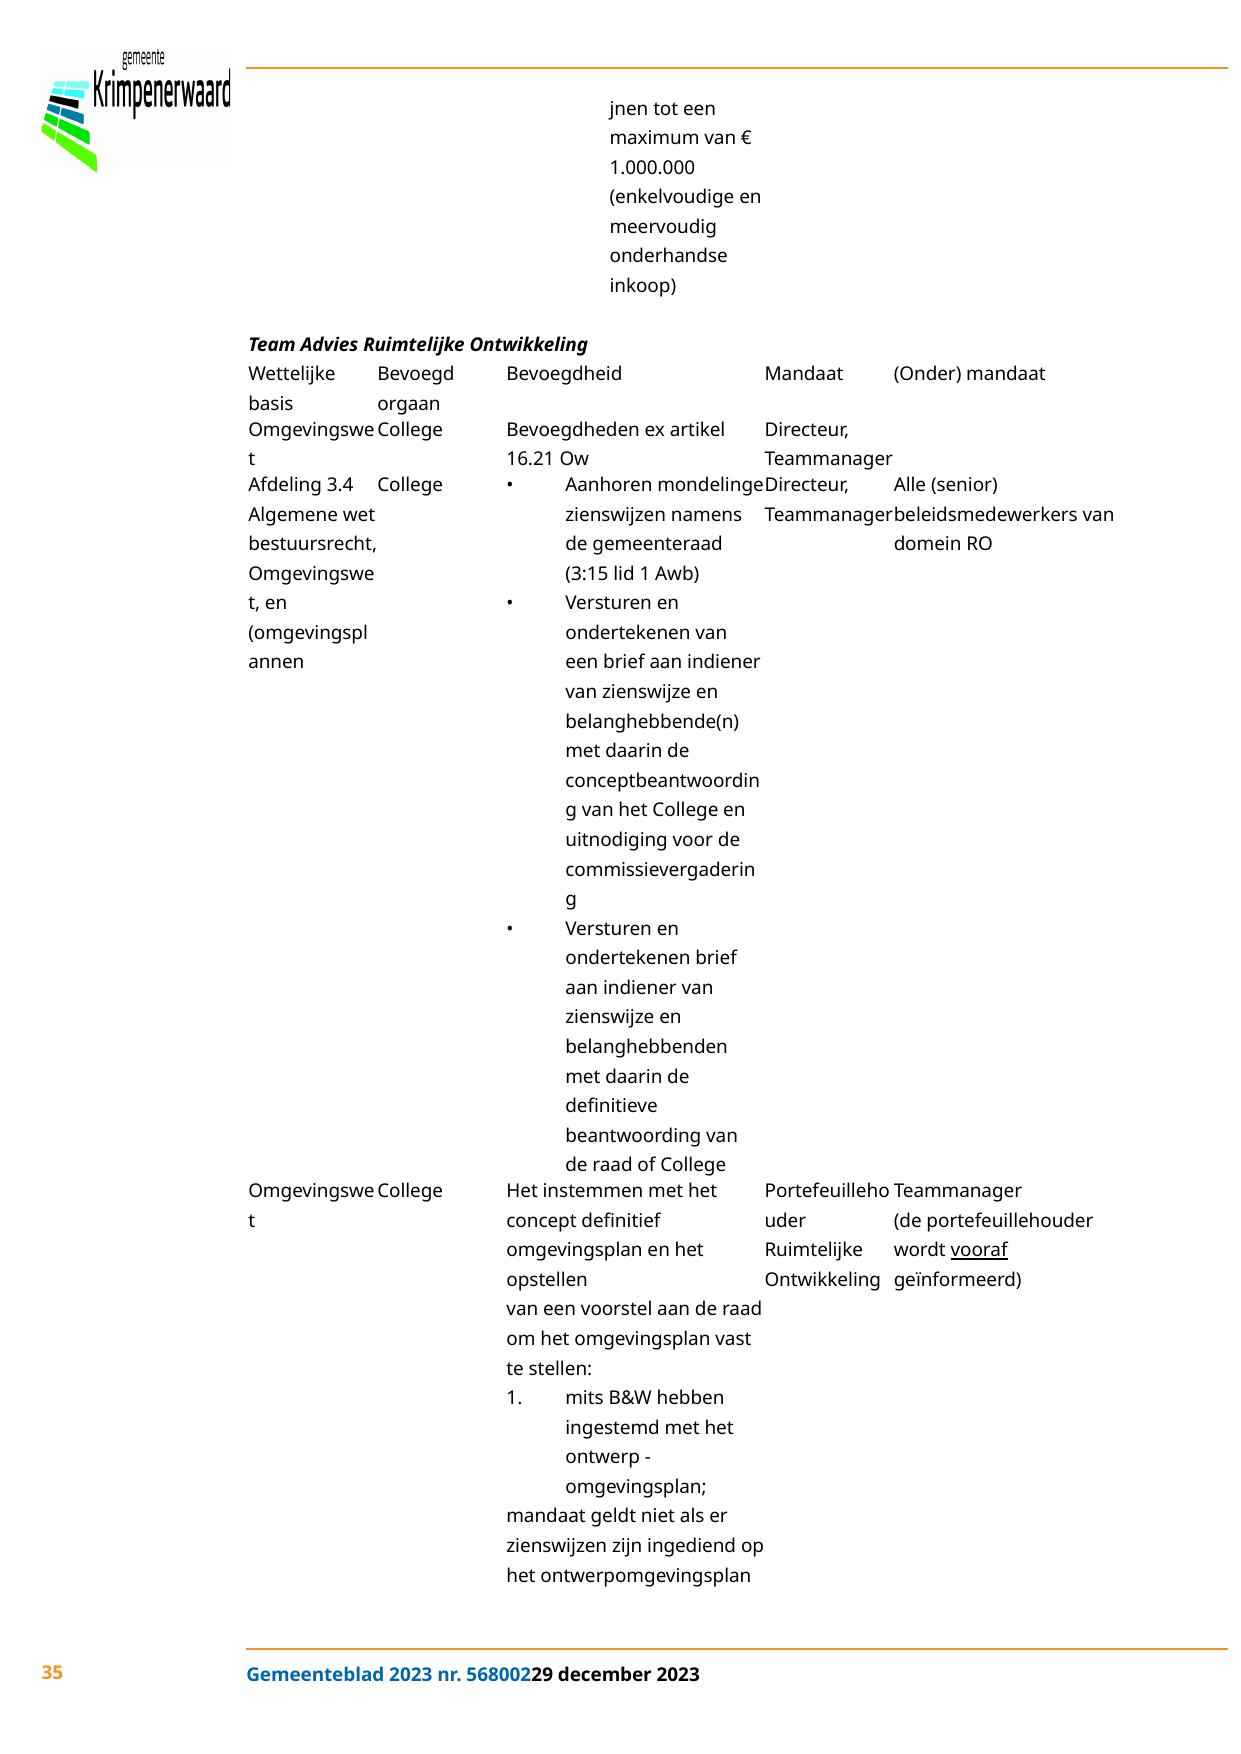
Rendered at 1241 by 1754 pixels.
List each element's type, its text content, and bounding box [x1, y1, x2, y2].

table_header Mandaat [764, 361, 893, 416]
table_cell Afdeling 3.4 Algemene wet bestuursrecht, Omgevingswet, en (omgevingsplannen [248, 471, 377, 1177]
table_cell College [377, 1177, 506, 1588]
table_cell [429, 95, 609, 298]
table_cell Teammanager (de portefeuillehouder wordt vooraf geïnformeerd) [894, 1177, 1152, 1588]
table_header Bevoegdheid [506, 361, 764, 416]
table_cell Alle (senior) beleidsmedewerkers van domein RO [894, 471, 1152, 1177]
picture [41, 47, 231, 172]
table_cell jnen tot een maximum van € 1.000.000 (enkelvoudige en meervoudig onderhandse inkoop) [609, 95, 790, 298]
table_header Bevoegd orgaan [377, 361, 506, 416]
table_header Wettelijke basis [248, 361, 377, 416]
table_cell [790, 95, 971, 298]
table_cell [894, 416, 1152, 471]
table_header (Onder) mandaat [894, 361, 1152, 416]
table_cell Aanhoren mondelinge zienswijzen namens de gemeenteraad (3:15 lid 1 Awb) Versturen en ondertekenen van een brief aan indiener van zienswijze en belanghebbende(n) met daarin de conceptbeantwoording van het College en uitnodiging voor de commissievergadering Versturen en ondertekenen brief aan indiener van zienswijze en belanghebbenden met daarin de definitieve beantwoording van de raad of College [506, 471, 764, 1177]
table_cell College [377, 416, 506, 471]
table_cell Omgevingswet [248, 1177, 377, 1588]
table_cell Portefeuillehouder Ruimtelijke Ontwikkeling [764, 1177, 893, 1588]
table_cell [971, 95, 1152, 298]
table_cell [248, 95, 429, 298]
table_cell College [377, 471, 506, 1177]
table_cell Directeur, Teammanager [764, 416, 893, 471]
table_cell Het instemmen met het concept definitief omgevingsplan en het opstellen van een voorstel aan de raad om het omgevingsplan vast te stellen: mits B&W hebben ingestemd met het ontwerp -omgevingsplan; mandaat geldt niet als er zienswijzen zijn ingediend op het ontwerpomgevingsplan [506, 1177, 764, 1588]
table_cell Directeur, Teammanager [764, 471, 893, 1177]
text Team Advies Ruimtelijke Ontwikkeling [248, 331, 1152, 357]
table_cell Bevoegdheden ex artikel 16.21 Ow [506, 416, 764, 471]
table_cell Omgevingswet [248, 416, 377, 471]
